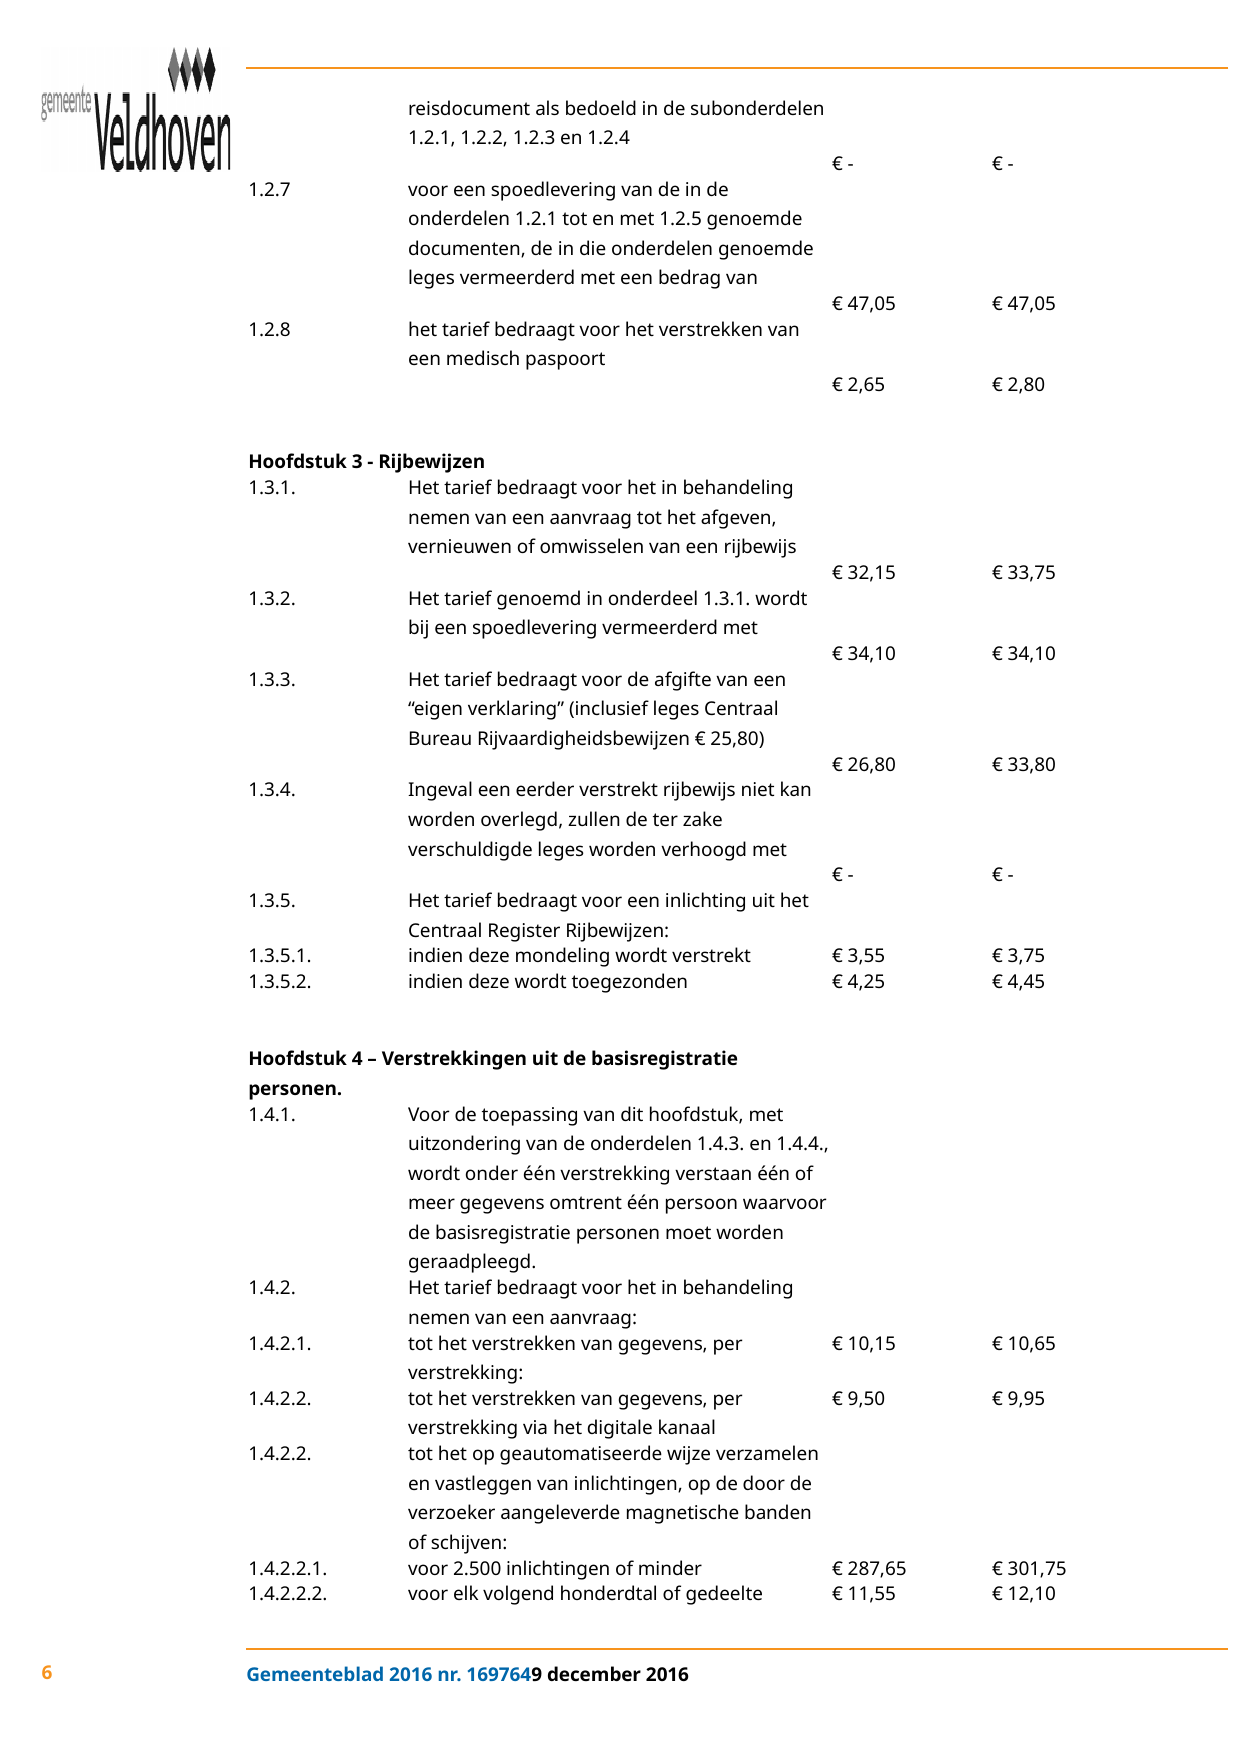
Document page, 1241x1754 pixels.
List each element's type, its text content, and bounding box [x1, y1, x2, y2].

table_cell [248, 751, 408, 777]
table_cell 1.3.2. [248, 585, 408, 640]
table_cell 1.3.5.1. [248, 943, 408, 968]
table_cell € 3,75 [992, 943, 1152, 968]
table_cell tot het verstrekken van gegevens, per verstrekking: [408, 1330, 832, 1385]
table_cell [992, 1045, 1152, 1101]
table_cell € 3,55 [832, 943, 992, 968]
table_cell € 2,80 [992, 371, 1152, 397]
table_cell [248, 150, 408, 176]
table_cell € 2,65 [832, 371, 992, 397]
table_cell 1.4.1. [248, 1101, 408, 1274]
table_cell € 9,95 [992, 1385, 1152, 1440]
table_cell tot het op geautomatiseerde wijze verzamelen en vastleggen van inlichtingen, op de door de verzoeker aangeleverde magnetische banden of schijven: [408, 1440, 832, 1555]
table_cell € 34,10 [992, 640, 1152, 666]
table_cell € 9,50 [832, 1385, 992, 1440]
table_cell [248, 1020, 408, 1045]
table_cell [992, 176, 1152, 290]
table_cell [408, 1020, 832, 1045]
table_cell [832, 397, 992, 423]
table_cell € 4,25 [832, 968, 992, 994]
table_cell [408, 150, 832, 176]
table_cell 1.3.3. [248, 666, 408, 751]
table_cell € 47,05 [832, 290, 992, 316]
table_cell [832, 423, 992, 448]
table_cell Het tarief genoemd in onderdeel 1.3.1. wordt bij een spoedlevering vermeerderd met [408, 585, 832, 640]
table_cell [992, 1020, 1152, 1045]
table_cell [832, 176, 992, 290]
table_cell [832, 449, 992, 474]
table_cell [832, 1440, 992, 1555]
table_cell voor een spoedlevering van de in de onderdelen 1.2.1 tot en met 1.2.5 genoemde documenten, de in die onderdelen genoemde leges vermeerderd met een bedrag van [408, 176, 832, 290]
table_cell € 26,80 [832, 751, 992, 777]
table_cell Hoofdstuk 4 – Verstrekkingen uit de basisregistratie personen. [248, 1045, 832, 1101]
table_cell [832, 585, 992, 640]
table_cell [408, 861, 832, 887]
table_cell [832, 666, 992, 751]
table_cell € 12,10 [992, 1581, 1152, 1606]
table_cell € 301,75 [992, 1555, 1152, 1581]
table_cell [992, 316, 1152, 371]
table_cell 1.3.5. [248, 887, 408, 942]
table_cell [248, 95, 408, 150]
table_cell [248, 640, 408, 666]
table_cell € 34,10 [832, 640, 992, 666]
table_cell € 10,15 [832, 1330, 992, 1385]
table_cell tot het verstrekken van gegevens, per verstrekking via het digitale kanaal [408, 1385, 832, 1440]
table_cell € 11,55 [832, 1581, 992, 1606]
table_cell € - [992, 150, 1152, 176]
table_cell indien deze mondeling wordt verstrekt [408, 943, 832, 968]
table_cell [992, 1101, 1152, 1274]
table_cell [992, 777, 1152, 861]
table_cell [248, 290, 408, 316]
table_cell [992, 397, 1152, 423]
table_cell [248, 371, 408, 397]
table_cell [248, 559, 408, 585]
table_cell [992, 887, 1152, 942]
table_cell [992, 95, 1152, 150]
table_cell € 32,15 [832, 559, 992, 585]
table_cell [832, 474, 992, 559]
table_cell € 4,45 [992, 968, 1152, 994]
table_cell [832, 994, 992, 1020]
table_cell [248, 423, 408, 448]
table_cell [832, 95, 992, 150]
table_cell € 47,05 [992, 290, 1152, 316]
table_cell 1.4.2.2.2. [248, 1581, 408, 1606]
table_cell [408, 994, 832, 1020]
table_cell [992, 994, 1152, 1020]
table_cell 1.4.2.2.1. [248, 1555, 408, 1581]
table_cell [248, 994, 408, 1020]
table_cell [992, 449, 1152, 474]
table_cell Het tarief bedraagt voor de afgifte van een “eigen verklaring” (inclusief leges Centraal Bureau Rijvaardigheidsbewijzen € 25,80) [408, 666, 832, 751]
table_cell 1.3.1. [248, 474, 408, 559]
table_cell [832, 1045, 992, 1101]
table_cell [248, 861, 408, 887]
table_cell [408, 751, 832, 777]
table_cell € 287,65 [832, 1555, 992, 1581]
table_cell het tarief bedraagt voor het verstrekken van een medisch paspoort [408, 316, 832, 371]
picture [41, 47, 231, 172]
table_cell [832, 1274, 992, 1330]
table_cell [832, 777, 992, 861]
table_cell voor elk volgend honderdtal of gedeelte [408, 1581, 832, 1606]
table_cell [408, 423, 832, 448]
table_cell indien deze wordt toegezonden [408, 968, 832, 994]
table_cell Het tarief bedraagt voor het in behandeling nemen van een aanvraag tot het afgeven, vernieuwen of omwisselen van een rijbewijs [408, 474, 832, 559]
table_cell [992, 666, 1152, 751]
table_cell 1.2.8 [248, 316, 408, 371]
table_cell [408, 290, 832, 316]
table_cell 1.4.2.2. [248, 1440, 408, 1555]
table_cell [832, 1020, 992, 1045]
table_cell € - [832, 150, 992, 176]
table_cell [992, 423, 1152, 448]
table_cell [408, 640, 832, 666]
table_cell € - [832, 861, 992, 887]
table_cell Het tarief bedraagt voor een inlichting uit het Centraal Register Rijbewijzen: [408, 887, 832, 942]
table_cell [832, 1101, 992, 1274]
table_cell 1.3.5.2. [248, 968, 408, 994]
table_cell [248, 397, 408, 423]
table_cell [992, 1440, 1152, 1555]
table_cell reisdocument als bedoeld in de subonderdelen 1.2.1, 1.2.2, 1.2.3 en 1.2.4 [408, 95, 832, 150]
table_cell Het tarief bedraagt voor het in behandeling nemen van een aanvraag: [408, 1274, 832, 1330]
table_cell Voor de toepassing van dit hoofdstuk, met uitzondering van de onderdelen 1.4.3. en 1.4.4., wordt onder één verstrekking verstaan één of meer gegevens omtrent één persoon waarvoor de basisregistratie personen moet worden geraadpleegd. [408, 1101, 832, 1274]
table_cell [832, 887, 992, 942]
table_cell [832, 316, 992, 371]
table_cell 1.4.2.2. [248, 1385, 408, 1440]
table_cell Hoofdstuk 3 - Rijbewijzen [248, 449, 832, 474]
table_cell [408, 559, 832, 585]
table_cell [408, 397, 832, 423]
table_cell € 10,65 [992, 1330, 1152, 1385]
table_cell voor 2.500 inlichtingen of minder [408, 1555, 832, 1581]
table_cell 1.2.7 [248, 176, 408, 290]
table_cell [992, 474, 1152, 559]
table_cell [408, 371, 832, 397]
table_cell € 33,80 [992, 751, 1152, 777]
table_cell [992, 1274, 1152, 1330]
table_cell Ingeval een eerder verstrekt rijbewijs niet kan worden overlegd, zullen de ter zake verschuldigde leges worden verhoogd met [408, 777, 832, 861]
table_cell 1.3.4. [248, 777, 408, 861]
table_cell 1.4.2. [248, 1274, 408, 1330]
table_cell € - [992, 861, 1152, 887]
table_cell 1.4.2.1. [248, 1330, 408, 1385]
table_cell € 33,75 [992, 559, 1152, 585]
table_cell [992, 585, 1152, 640]
